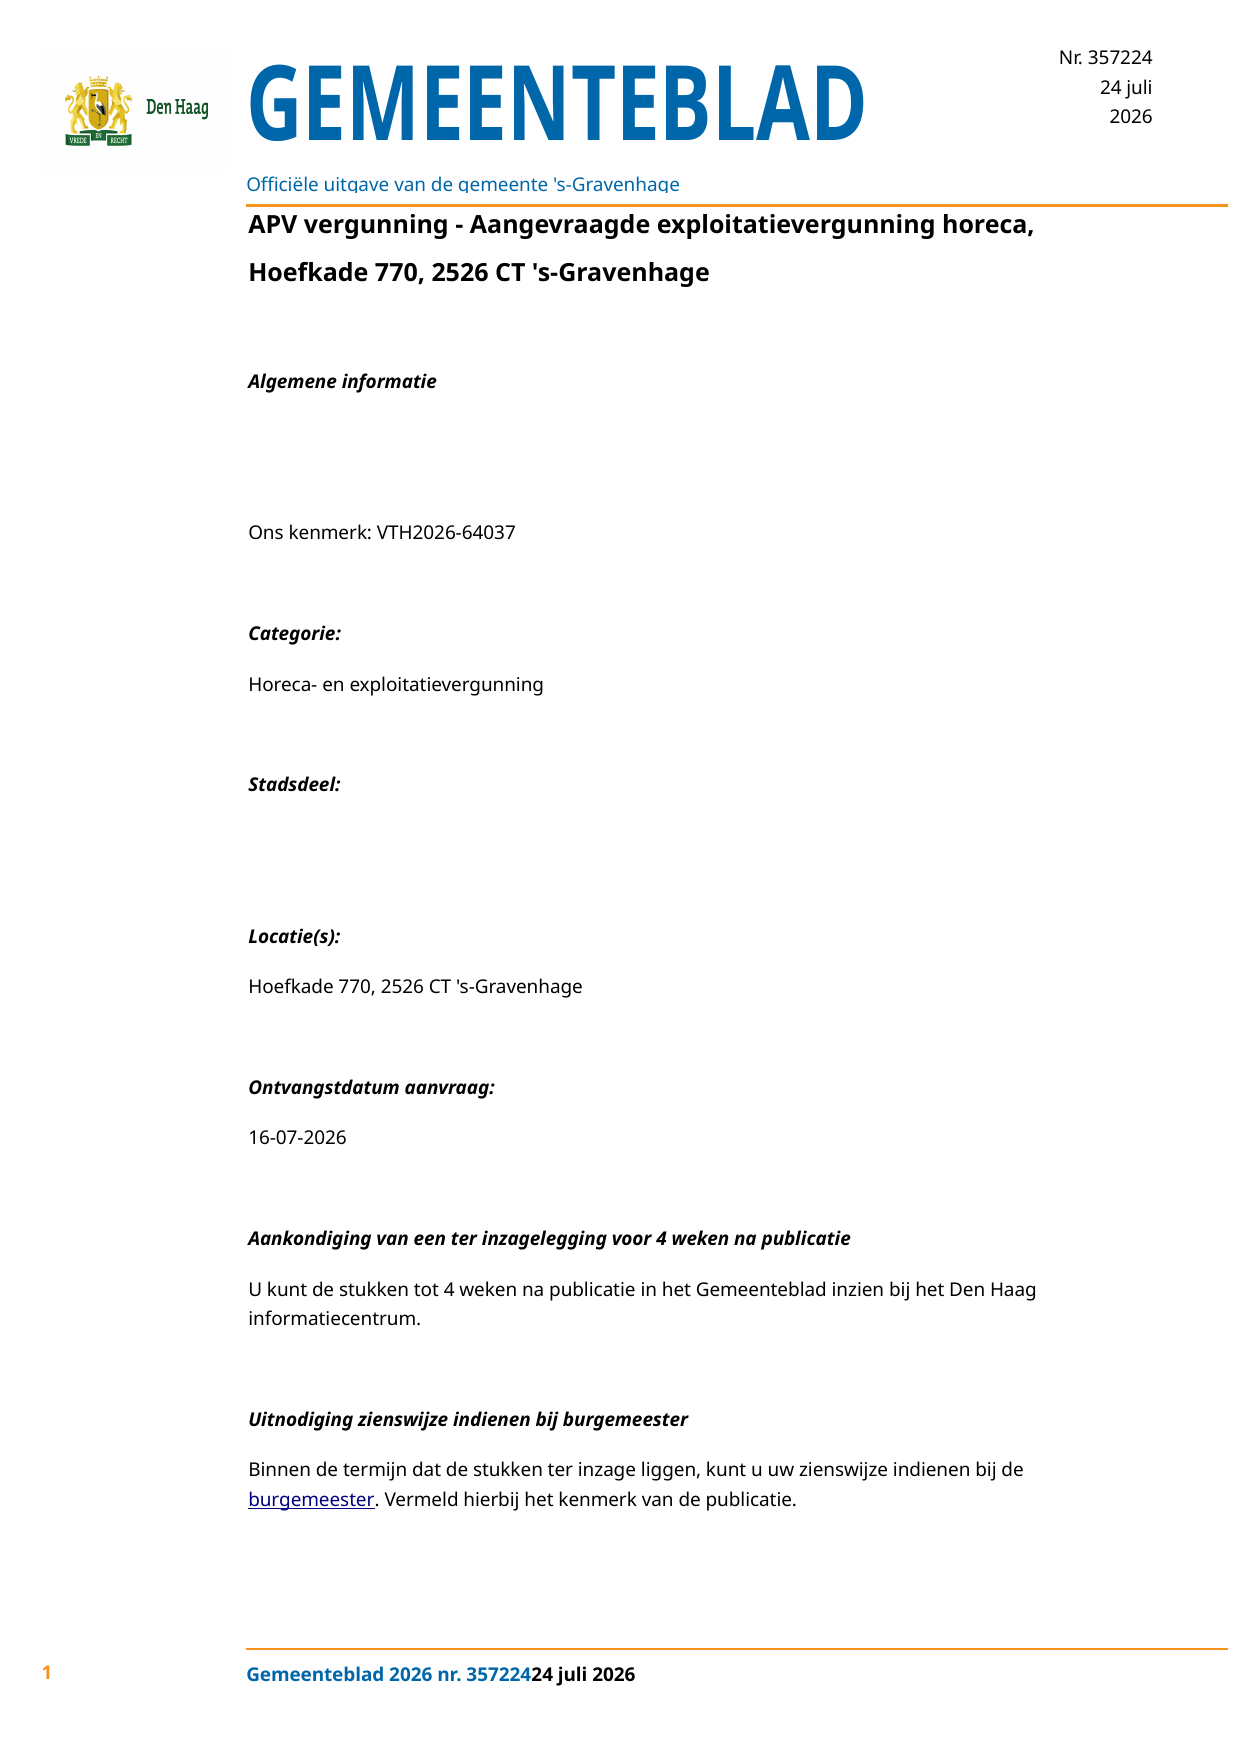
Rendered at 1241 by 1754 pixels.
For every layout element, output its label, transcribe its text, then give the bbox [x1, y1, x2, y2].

text Locatie(s): [248, 923, 1152, 949]
text Stadsdeel: [248, 772, 1152, 797]
text Binnen de termijn dat de stukken ter inzage liggen, kunt u uw zienswijze indienen bij de burgemeester. Vermeld hierbij het kenmerk van de publicatie. [248, 1457, 1152, 1512]
text Hoefkade 770, 2526 CT 's-Gravenhage [248, 973, 1152, 999]
text 16-07-2026 [248, 1124, 1152, 1150]
picture [41, 47, 231, 172]
text Horeca- en exploitatievergunning [248, 671, 1152, 697]
text Ons kenmerk: VTH2026-64037 [248, 519, 1152, 545]
text Categorie: [248, 620, 1152, 646]
text Uitnodiging zienswijze indienen bij burgemeester [248, 1406, 1152, 1432]
text Algemene informatie [248, 368, 1152, 394]
text U kunt de stukken tot 4 weken na publicatie in het Gemeenteblad inzien bij het Den Haag informatiecentrum. [248, 1276, 1152, 1331]
text Aankondiging van een ter inzagelegging voor 4 weken na publicatie [248, 1225, 1152, 1251]
text Ontvangstdatum aanvraag: [248, 1074, 1152, 1100]
text APV vergunning - Aangevraagde exploitatievergunning horeca, Hoefkade 770, 2526 CT 's-Gravenhage [248, 207, 1152, 288]
